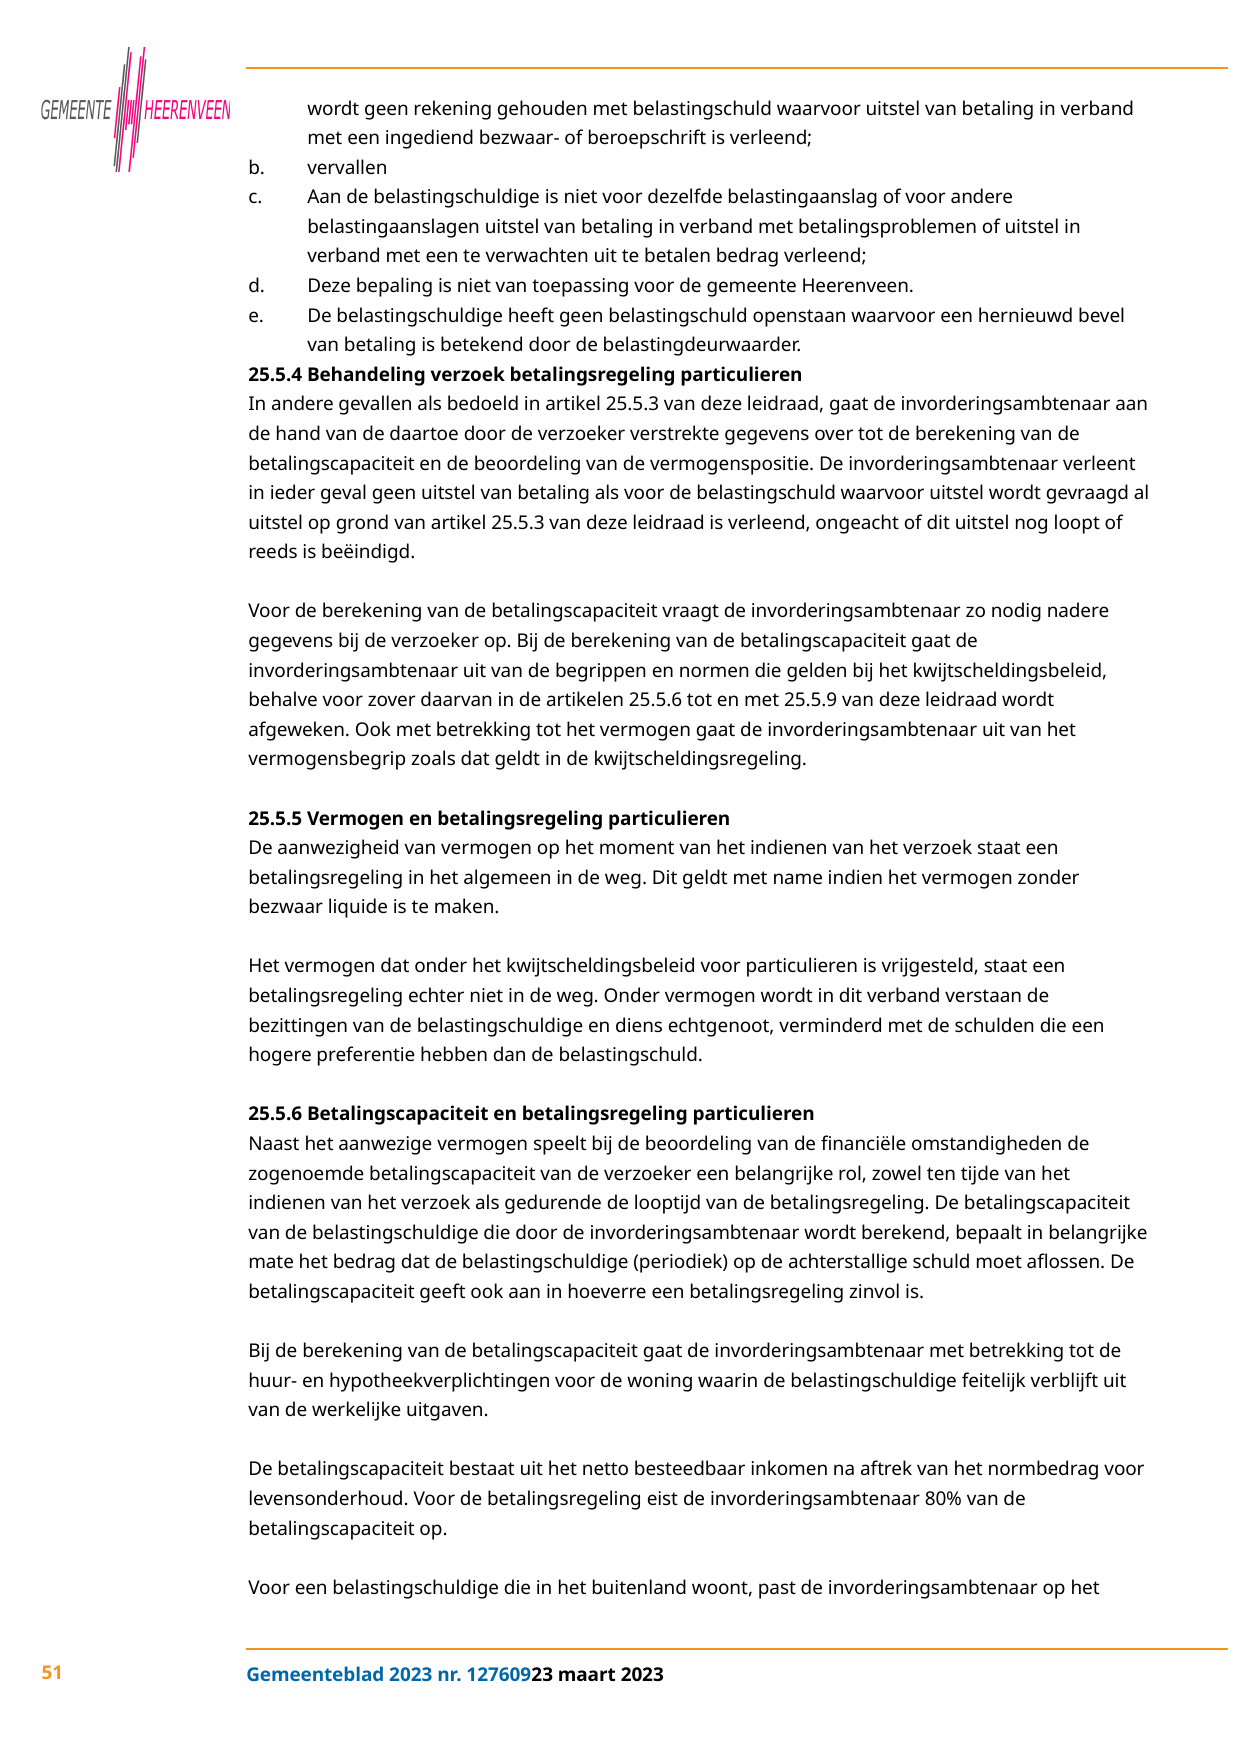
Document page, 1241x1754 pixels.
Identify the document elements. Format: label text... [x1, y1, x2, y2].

list De belastingschuldige heeft geen belastingschuld openstaan waarvoor een hernieuwd bevel van betaling is betekend door de belastingdeurwaarder. [248, 302, 1152, 357]
text In andere gevallen als bedoeld in artikel 25.5.3 van deze leidraad, gaat de invorderingsambtenaar aan de hand van de daartoe door de verzoeker verstrekte gegevens over tot de berekening van de betalingscapaciteit en de beoordeling van de vermogenspositie. De invorderingsambtenaar verleent in ieder geval geen uitstel van betaling als voor de belastingschuld waarvoor uitstel wordt gevraagd al uitstel op grond van artikel 25.5.3 van deze leidraad is verleend, ongeacht of dit uitstel nog loopt of reeds is beëindigd. [248, 391, 1152, 564]
text Voor de berekening van de betalingscapaciteit vraagt de invorderingsambtenaar zo nodig nadere gegevens bij de verzoeker op. Bij de berekening van de betalingscapaciteit gaat de invorderingsambtenaar uit van de begrippen en normen die gelden bij het kwijtscheldingsbeleid, behalve voor zover daarvan in de artikelen 25.5.6 tot en met 25.5.9 van deze leidraad wordt afgeweken. Ook met betrekking tot het vermogen gaat de invorderingsambtenaar uit van het vermogensbegrip zoals dat geldt in de kwijtscheldingsregeling. [248, 598, 1152, 771]
text Naast het aanwezige vermogen speelt bij de beoordeling van de financiële omstandigheden de zogenoemde betalingscapaciteit van de verzoeker een belangrijke rol, zowel ten tijde van het indienen van het verzoek als gedurende de looptijd van de betalingsregeling. De betalingscapaciteit van de belastingschuldige die door de invorderingsambtenaar wordt berekend, bepaalt in belangrijke mate het bedrag dat de belastingschuldige (periodiek) op de achterstallige schuld moet aflossen. De betalingscapaciteit geeft ook aan in hoeverre een betalingsregeling zinvol is. [248, 1130, 1152, 1304]
text 25.5.4 Behandeling verzoek betalingsregeling particulieren [248, 361, 1152, 387]
text De betalingscapaciteit bestaat uit het netto besteedbaar inkomen na aftrek van het normbedrag voor levensonderhoud. Voor de betalingsregeling eist de invorderingsambtenaar 80% van de betalingscapaciteit op. [248, 1456, 1152, 1541]
list vervallen [248, 154, 1152, 180]
text Het vermogen dat onder het kwijtscheldingsbeleid voor particulieren is vrijgesteld, staat een betalingsregeling echter niet in de weg. Onder vermogen wordt in dit verband verstaan de bezittingen van de belastingschuldige en diens echtgenoot, verminderd met de schulden die een hogere preferentie hebben dan de belastingschuld. [248, 953, 1152, 1067]
text 25.5.5 Vermogen en betalingsregeling particulieren [248, 805, 1152, 831]
list Deze bepaling is niet van toepassing voor de gemeente Heerenveen. [248, 272, 1152, 298]
picture [41, 47, 231, 172]
list wordt geen rekening gehouden met belastingschuld waarvoor uitstel van betaling in verband met een ingediend bezwaar- of beroepschrift is verleend; [248, 95, 1152, 150]
text 25.5.6 Betalingscapaciteit en betalingsregeling particulieren [248, 1101, 1152, 1126]
text Voor een belastingschuldige die in het buitenland woont, past de invorderingsambtenaar op het [248, 1574, 1152, 1600]
text Bij de berekening van de betalingscapaciteit gaat de invorderingsambtenaar met betrekking tot de huur- en hypotheekverplichtingen voor de woning waarin de belastingschuldige feitelijk verblijft uit van de werkelijke uitgaven. [248, 1337, 1152, 1422]
list Aan de belastingschuldige is niet voor dezelfde belastingaanslag of voor andere belastingaanslagen uitstel van betaling in verband met betalingsproblemen of uitstel in verband met een te verwachten uit te betalen bedrag verleend; [248, 183, 1152, 268]
text De aanwezigheid van vermogen op het moment van het indienen van het verzoek staat een betalingsregeling in het algemeen in de weg. Dit geldt met name indien het vermogen zonder bezwaar liquide is te maken. [248, 834, 1152, 919]
